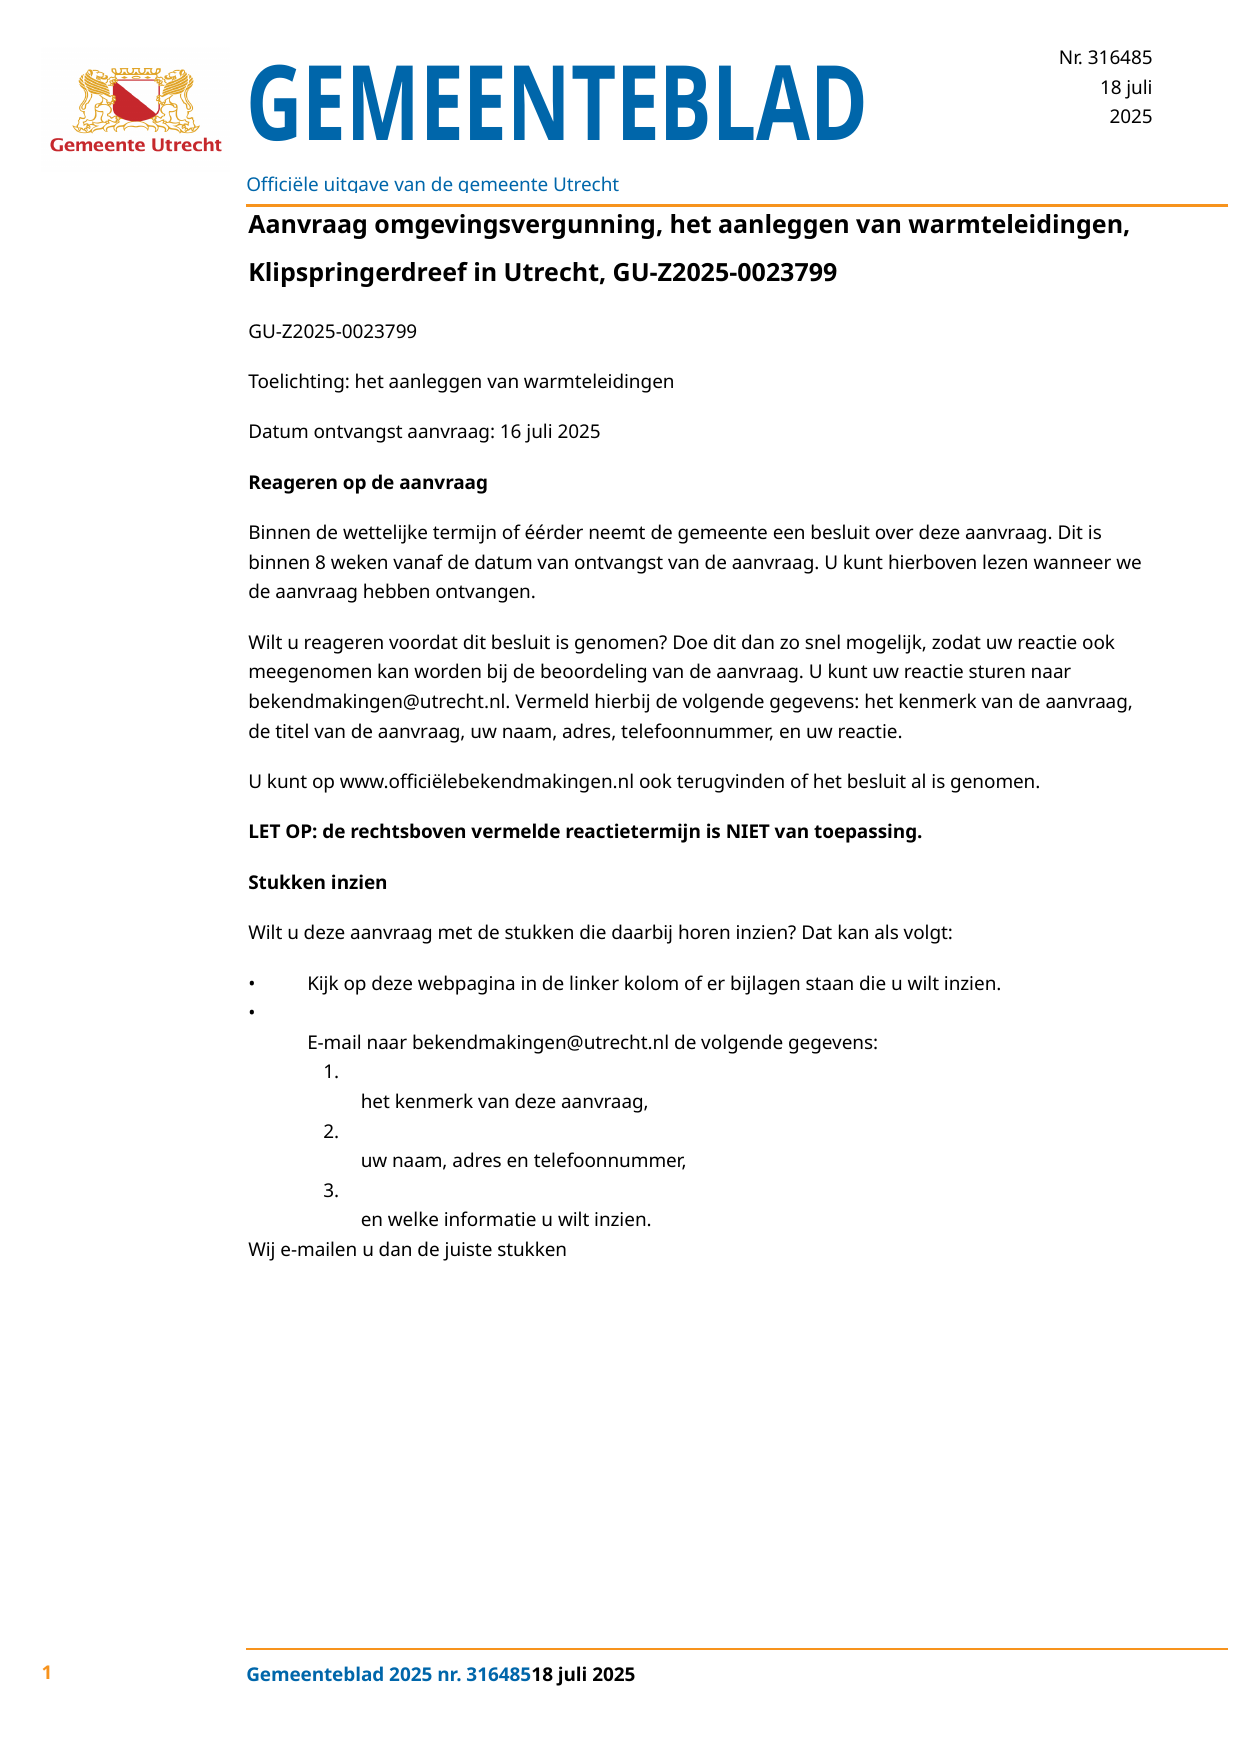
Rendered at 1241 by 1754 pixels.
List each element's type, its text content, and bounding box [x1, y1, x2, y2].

text Wilt u deze aanvraag met de stukken die daarbij horen inzien? Dat kan als volgt: [248, 919, 1152, 945]
text U kunt op www.officiëlebekendmakingen.nl ook terugvinden of het besluit al is genomen. [248, 768, 1152, 794]
list en welke informatie u wilt inzien. [323, 1207, 1152, 1232]
text Wij e-mailen u dan de juiste stukken [248, 1236, 1152, 1262]
text Wilt u reageren voordat dit besluit is genomen? Doe dit dan zo snel mogelijk, zodat uw reactie ook meegenomen kan worden bij de beoordeling van de aanvraag. U kunt uw reactie sturen naar bekendmakingen@utrecht.nl. Vermeld hierbij de volgende gegevens: het kenmerk van de aanvraag, de titel van de aanvraag, uw naam, adres, telefoonnummer, en uw reactie. [248, 629, 1152, 744]
text Aanvraag omgevingsvergunning, het aanleggen van warmteleidingen, Klipspringerdreef in Utrecht, GU-Z2025-0023799 [248, 207, 1152, 288]
text Stukken inzien [248, 869, 1152, 895]
text Reageren op de aanvraag [248, 469, 1152, 495]
text LET OP: de rechtsboven vermelde reactietermijn is NIET van toepassing. [248, 819, 1152, 844]
list Kijk op deze webpagina in de linker kolom of er bijlagen staan die u wilt inzien. [248, 970, 1152, 996]
text GU-Z2025-0023799 [248, 318, 1152, 344]
list het kenmerk van deze aanvraag, [323, 1088, 1152, 1114]
text Binnen de wettelijke termijn of éérder neemt de gemeente een besluit over deze aanvraag. Dit is binnen 8 weken vanaf de datum van ontvangst van de aanvraag. U kunt hierboven lezen wanneer we de aanvraag hebben ontvangen. [248, 519, 1152, 604]
text Datum ontvangst aanvraag: 16 juli 2025 [248, 419, 1152, 444]
picture [41, 47, 231, 172]
list E-mail naar bekendmakingen@utrecht.nl de volgende gegevens: [248, 1029, 1152, 1055]
list uw naam, adres en telefoonnummer, [323, 1147, 1152, 1173]
text Toelichting: het aanleggen van warmteleidingen [248, 368, 1152, 394]
